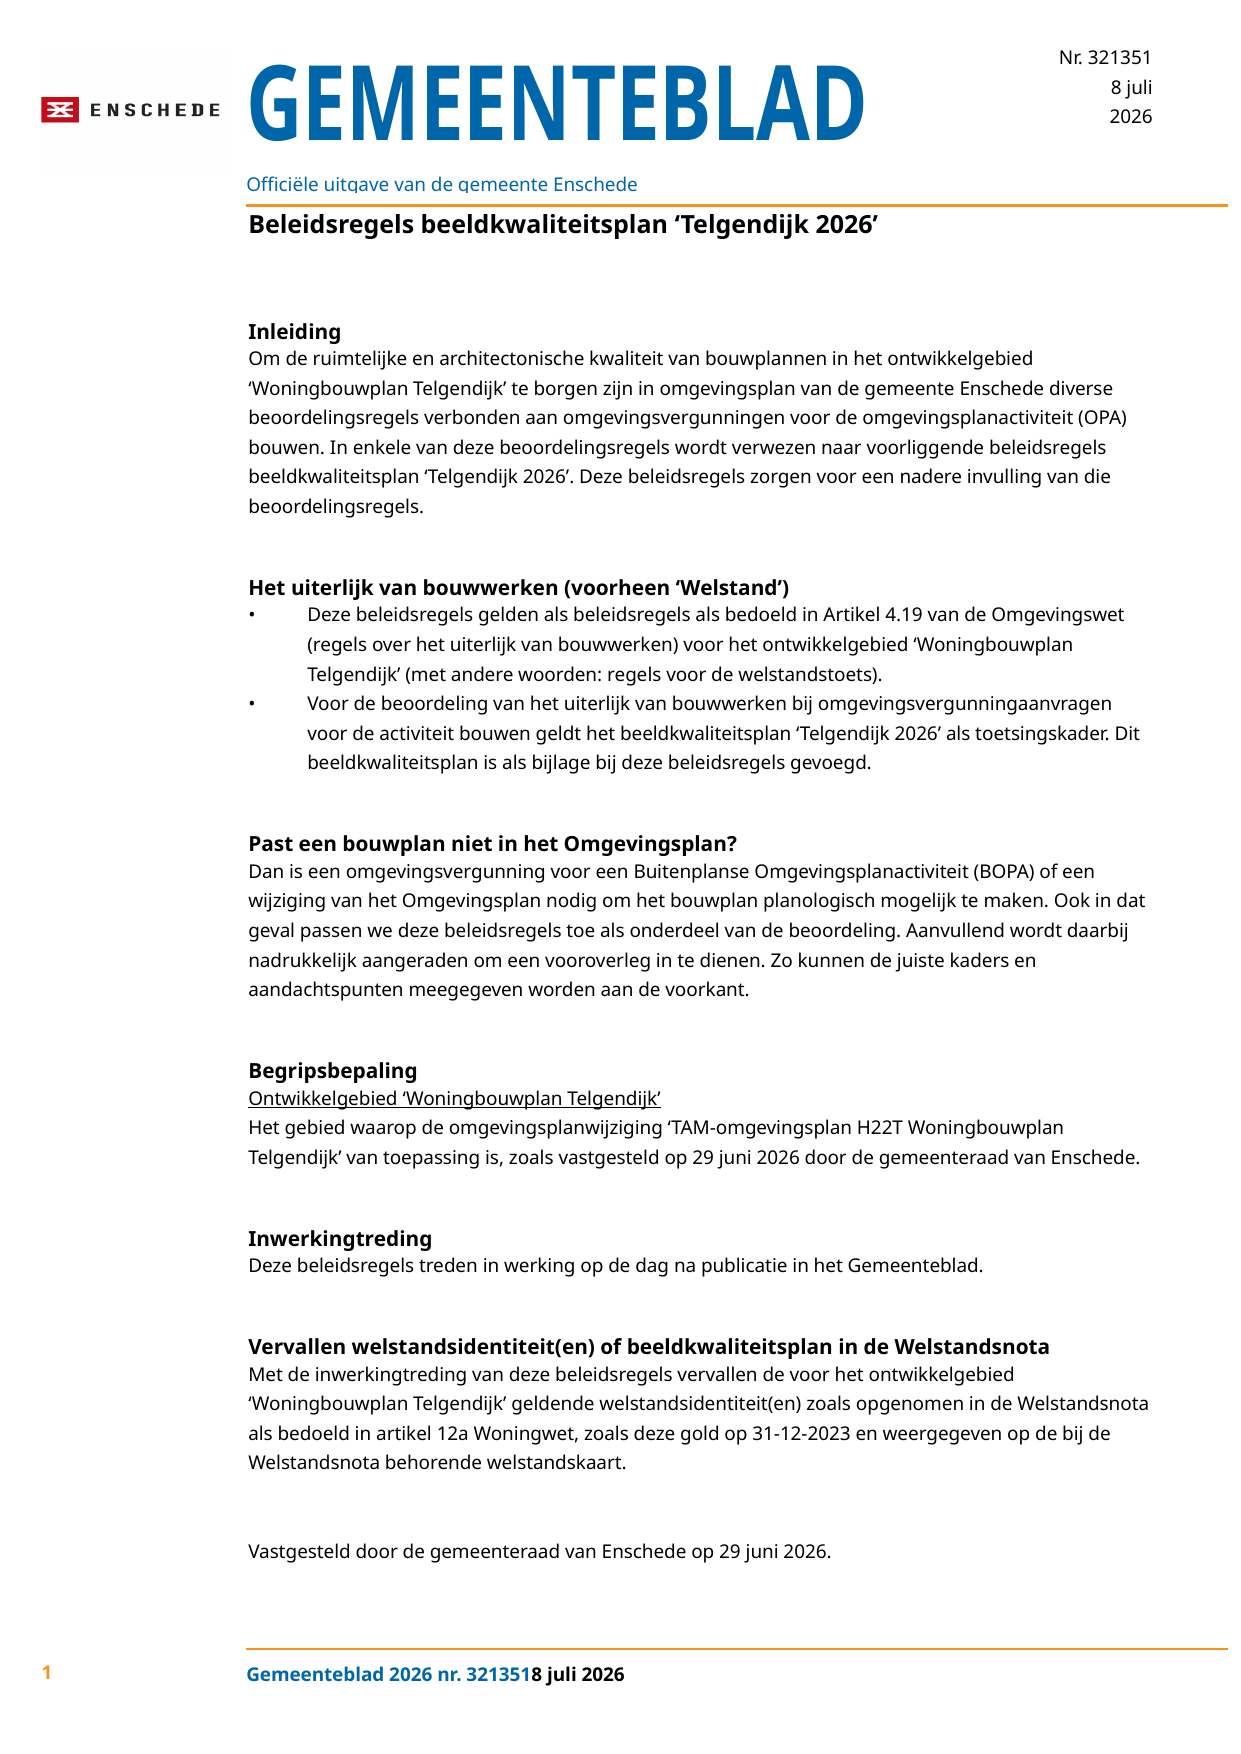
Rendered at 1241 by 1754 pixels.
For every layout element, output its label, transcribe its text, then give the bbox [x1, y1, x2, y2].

text Met de inwerkingtreding van deze beleidsregels vervallen de voor het ontwikkelgebied ‘Woningbouwplan Telgendijk’ geldende welstandsidentiteit(en) zoals opgenomen in de Welstandsnota als bedoeld in artikel 12a Woningwet, zoals deze gold op 31-12-2023 en weergegeven op de bij de Welstandsnota behorende welstandskaart. [248, 1361, 1152, 1475]
picture [41, 47, 231, 172]
text Dan is een omgevingsvergunning voor een Buitenplanse Omgevingsplanactiviteit (BOPA) of een wijziging van het Omgevingsplan nodig om het bouwplan planologisch mogelijk te maken. Ook in dat geval passen we deze beleidsregels toe als onderdeel van de beoordeling. Aanvullend wordt daarbij nadrukkelijk aangeraden om een vooroverleg in te dienen. Zo kunnen de juiste kaders en aandachtspunten meegegeven worden aan de voorkant. [248, 858, 1152, 1002]
text Begripsbepaling [248, 1056, 1152, 1085]
text Past een bouwplan niet in het Omgevingsplan? [248, 829, 1152, 858]
text Het gebied waarop de omgevingsplanwijziging ‘TAM-omgevingsplan H22T Woningbouwplan Telgendijk’ van toepassing is, zoals vastgesteld op 29 juni 2026 door de gemeenteraad van Enschede. [248, 1114, 1152, 1170]
text Inwerkingtreding [248, 1224, 1152, 1252]
list Deze beleidsregels gelden als beleidsregels als bedoeld in Artikel 4.19 van de Omgevingswet (regels over het uiterlijk van bouwwerken) voor het ontwikkelgebied ‘Woningbouwplan Telgendijk’ (met andere woorden: regels voor de welstandstoets). [248, 602, 1152, 687]
text Vervallen welstandsidentiteit(en) of beeldkwaliteitsplan in de Welstandsnota [248, 1332, 1152, 1361]
text Het uiterlijk van bouwwerken (voorheen ‘Welstand’) [248, 573, 1152, 602]
text Deze beleidsregels treden in werking op de dag na publicatie in het Gemeenteblad. [248, 1252, 1152, 1278]
text Om de ruimtelijke en architectonische kwaliteit van bouwplannen in het ontwikkelgebied ‘Woningbouwplan Telgendijk’ te borgen zijn in omgevingsplan van de gemeente Enschede diverse beoordelingsregels verbonden aan omgevingsvergunningen voor de omgevingsplanactiviteit (OPA) bouwen. In enkele van deze beoordelingsregels wordt verwezen naar voorliggende beleidsregels beeldkwaliteitsplan ‘Telgendijk 2026’. Deze beleidsregels zorgen voor een nadere invulling van die beoordelingsregels. [248, 345, 1152, 519]
text Inleiding [248, 317, 1152, 345]
list Voor de beoordeling van het uiterlijk van bouwwerken bij omgevingsvergunningaanvragen voor de activiteit bouwen geldt het beeldkwaliteitsplan ‘Telgendijk 2026’ als toetsingskader. Dit beeldkwaliteitsplan is als bijlage bij deze beleidsregels gevoegd. [248, 690, 1152, 775]
text Vastgesteld door de gemeenteraad van Enschede op 29 juni 2026. [248, 1538, 1152, 1564]
text Beleidsregels beeldkwaliteitsplan ‘Telgendijk 2026’ [248, 207, 1152, 241]
text Ontwikkelgebied ‘Woningbouwplan Telgendijk’ [248, 1085, 1152, 1111]
